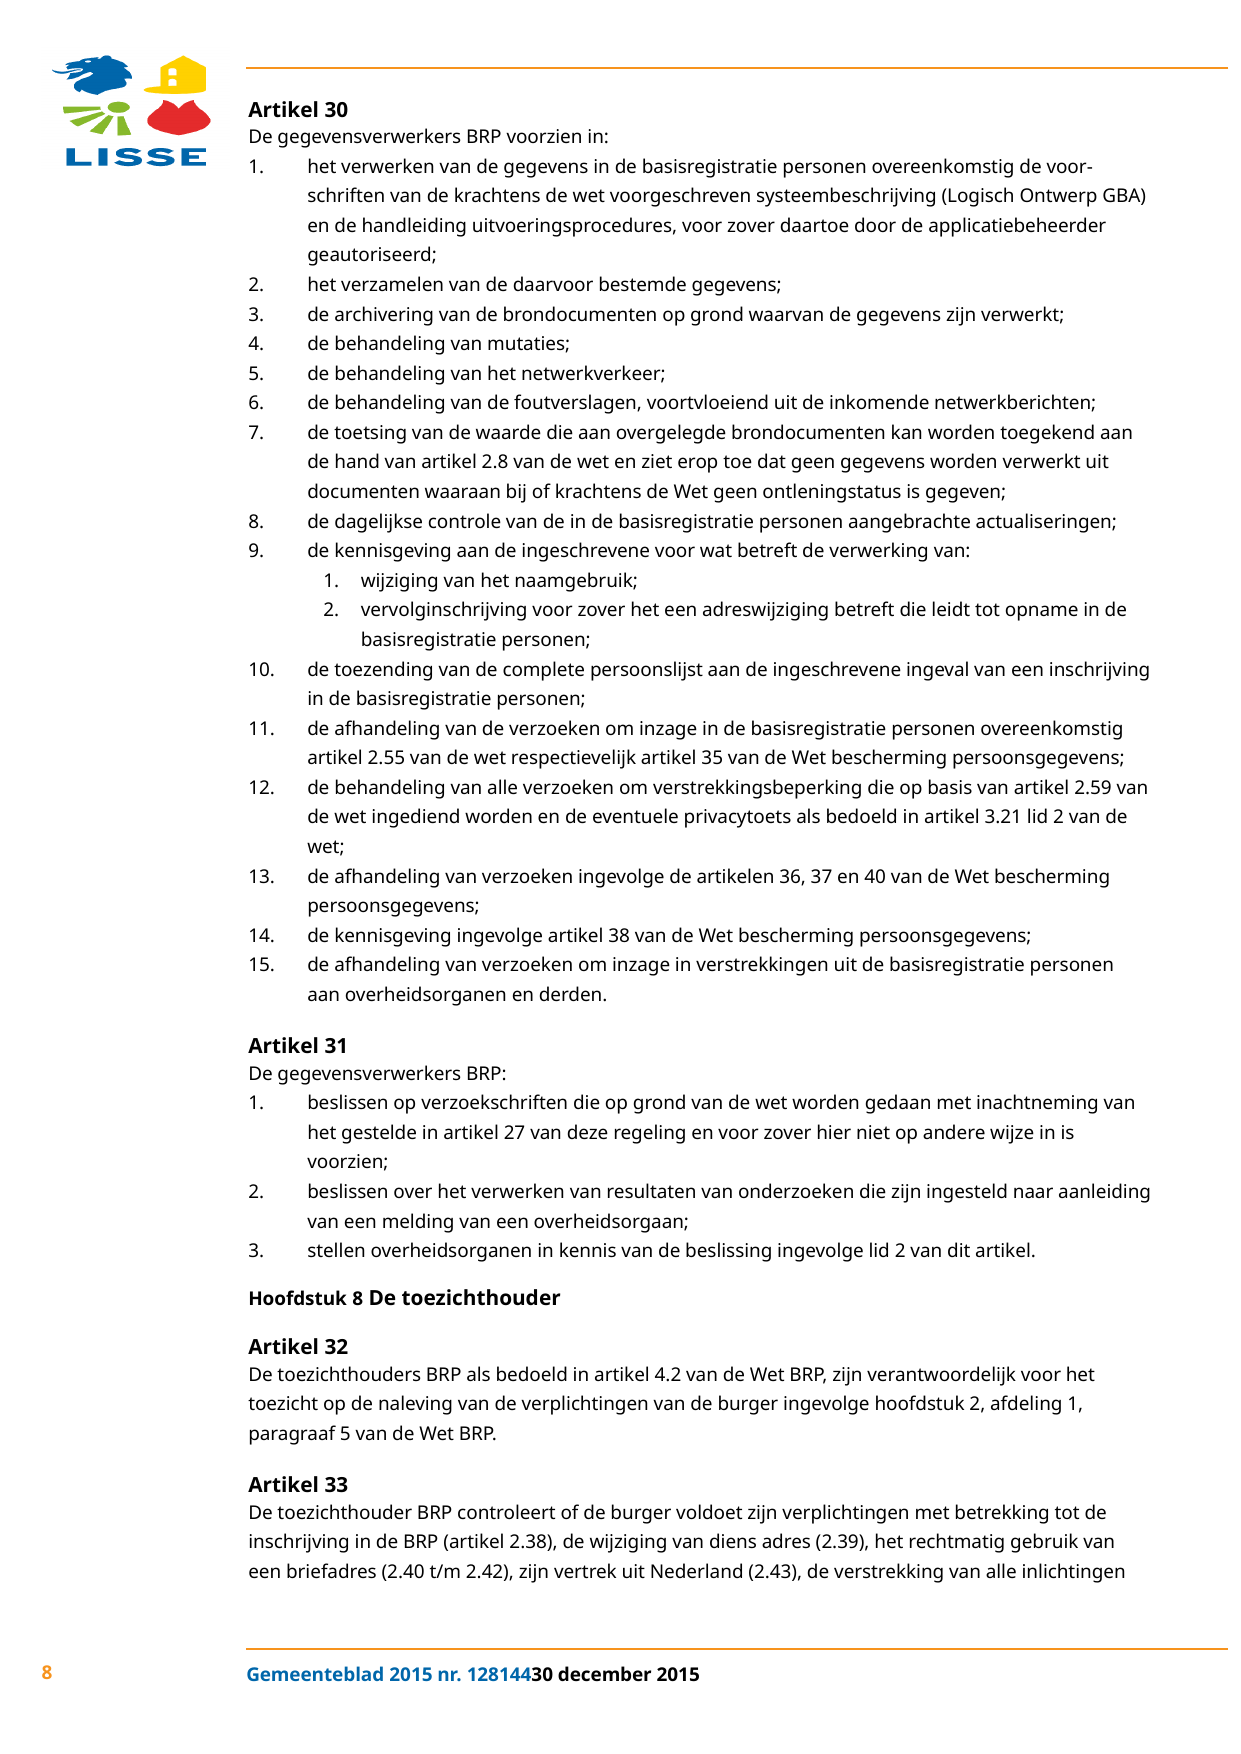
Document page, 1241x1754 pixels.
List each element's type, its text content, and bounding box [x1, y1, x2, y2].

list wijziging van het naamgebruik; [323, 567, 1152, 593]
list de archivering van de brondocumenten op grond waarvan de gegevens zijn verwerkt; [248, 301, 1152, 326]
text Artikel 33 [248, 1470, 1152, 1499]
list de behandeling van het netwerkverkeer; [248, 360, 1152, 386]
list de dagelijkse controle van de in de basisregistratie personen aangebrachte actualiseringen; [248, 508, 1152, 533]
list de behandeling van mutaties; [248, 330, 1152, 356]
text De toezichthouder BRP controleert of de burger voldoet zijn verplichtingen met betrekking tot de inschrijving in de BRP (artikel 2.38), de wijziging van diens adres (2.39), het rechtmatig gebruik van een briefadres (2.40 t/m 2.42), zijn vertrek uit Nederland (2.43), de verstrekking van alle inlichtingen [248, 1499, 1152, 1584]
text De toezichthouders BRP als bedoeld in artikel 4.2 van de Wet BRP, zijn verantwoordelijk voor het toezicht op de naleving van de verplichtingen van de burger ingevolge hoofdstuk 2, afdeling 1, paragraaf 5 van de Wet BRP. [248, 1361, 1152, 1446]
list de behandeling van alle verzoeken om verstrekkingsbeperking die op basis van artikel 2.59 van de wet ingediend worden en de eventuele privacytoets als bedoeld in artikel 3.21 lid 2 van de wet; [248, 774, 1152, 859]
text Artikel 32 [248, 1332, 1152, 1361]
list de toetsing van de waarde die aan overgelegde brondocumenten kan worden toegekend aan de hand van artikel 2.8 van de wet en ziet erop toe dat geen gegevens worden verwerkt uit documenten waaraan bij of krachtens de Wet geen ontleningstatus is gegeven; [248, 419, 1152, 504]
list het verwerken van de gegevens in de basisregistratie personen overeenkomstig de voor-schriften van de krachtens de wet voorgeschreven systeembeschrijving (Logisch Ontwerp GBA) en de handleiding uitvoeringsprocedures, voor zover daartoe door de applicatiebeheerder geautoriseerd; [248, 153, 1152, 267]
list beslissen over het verwerken van resultaten van onderzoeken die zijn ingesteld naar aanleiding van een melding van een overheidsorgaan; [248, 1178, 1152, 1234]
list de afhandeling van verzoeken om inzage in verstrekkingen uit de basisregistratie personen aan overheidsorganen en derden. [248, 952, 1152, 1007]
list stellen overheidsorganen in kennis van de beslissing ingevolge lid 2 van dit artikel. [248, 1237, 1152, 1263]
text De gegevensverwerkers BRP voorzien in: [248, 123, 1152, 149]
list de kennisgeving aan de ingeschrevene voor wat betreft de verwerking van: [248, 537, 1152, 563]
list de behandeling van de foutverslagen, voortvloeiend uit de inkomende netwerkberichten; [248, 389, 1152, 415]
list de afhandeling van de verzoeken om inzage in de basisregistratie personen overeenkomstig artikel 2.55 van de wet respectievelijk artikel 35 van de Wet bescherming persoonsgegevens; [248, 715, 1152, 770]
list de toezending van de complete persoonslijst aan de ingeschrevene ingeval van een inschrijving in de basisregistratie personen; [248, 656, 1152, 711]
text Artikel 31 [248, 1032, 1152, 1060]
list de kennisgeving ingevolge artikel 38 van de Wet bescherming persoonsgegevens; [248, 922, 1152, 948]
text Artikel 30 [248, 95, 1152, 123]
picture [41, 47, 231, 172]
list vervolginschrijving voor zover het een adreswijziging betreft die leidt tot opname in de basisregistratie personen; [323, 597, 1152, 652]
list de afhandeling van verzoeken ingevolge de artikelen 36, 37 en 40 van de Wet bescherming persoonsgegevens; [248, 863, 1152, 918]
text Hoofdstuk 8 De toezichthouder [248, 1283, 1152, 1312]
list het verzamelen van de daarvoor bestemde gegevens; [248, 271, 1152, 297]
text De gegevensverwerkers BRP: [248, 1060, 1152, 1086]
list beslissen op verzoekschriften die op grond van de wet worden gedaan met inachtneming van het gestelde in artikel 27 van deze regeling en voor zover hier niet op andere wijze in is voorzien; [248, 1089, 1152, 1174]
